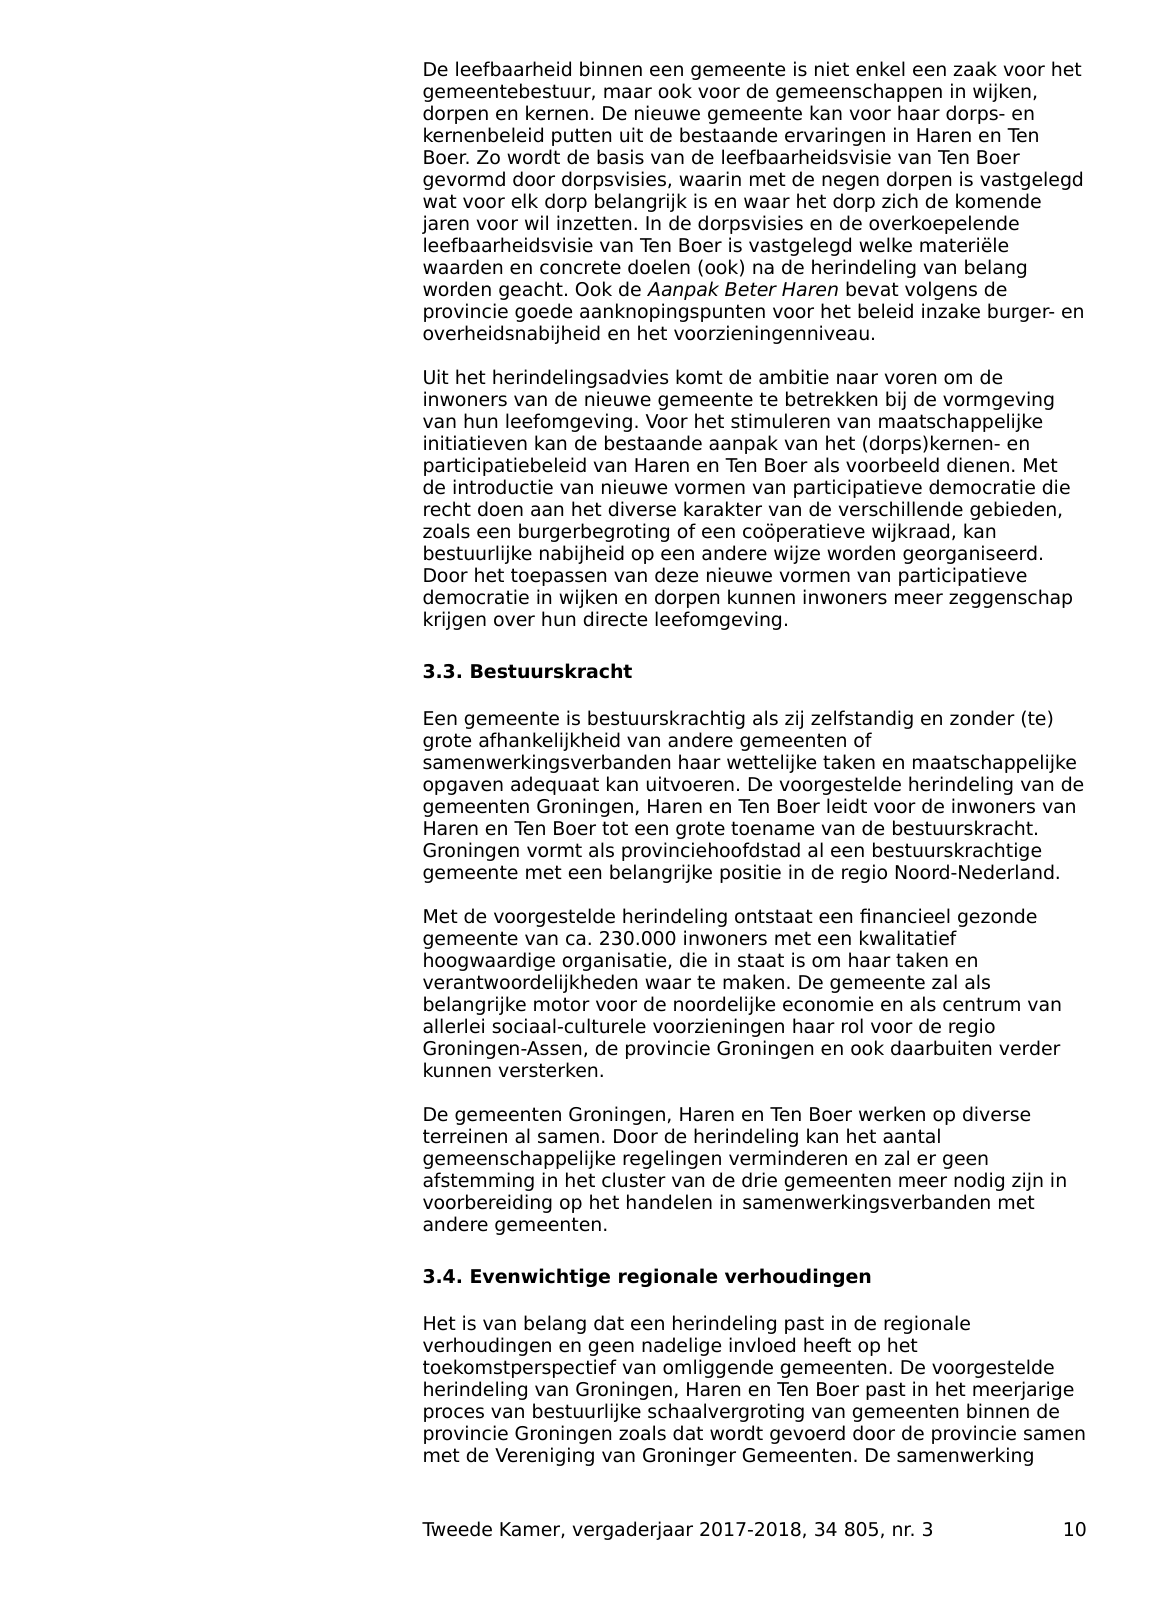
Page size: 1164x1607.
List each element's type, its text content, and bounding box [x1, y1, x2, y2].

text Uit het herindelingsadvies komt de ambitie naar voren om de inwoners van de nieuwe gemeente te betrekken bij de vormgeving van hun leefomgeving. Voor het stimuleren van maatschappelijke initiatieven kan de bestaande aanpak van het (dorps)kernen- en participatiebeleid van Haren en Ten Boer als voorbeeld dienen. Met de introductie van nieuwe vormen van participatieve democratie die recht doen aan het diverse karakter van de verschillende gebieden, zoals een burgerbegroting of een coöperatieve wijkraad, kan bestuurlijke nabijheid op een andere wijze worden georganiseerd. Door het toepassen van deze nieuwe vormen van participatieve democratie in wijken en dorpen kunnen inwoners meer zeggenschap krijgen over hun directe leefomgeving. [422, 367, 1087, 631]
text De gemeenten Groningen, Haren en Ten Boer werken op diverse terreinen al samen. Door de herindeling kan het aantal gemeenschappelijke regelingen verminderen en zal er geen afstemming in het cluster van de drie gemeenten meer nodig zijn in voorbereiding op het handelen in samenwerkingsverbanden met andere gemeenten. [422, 1104, 1087, 1236]
subtitle 3.4. Evenwichtige regionale verhoudingen [422, 1266, 1087, 1288]
text Het is van belang dat een herindeling past in de regionale verhoudingen en geen nadelige invloed heeft op het toekomstperspectief van omliggende gemeenten. De voorgestelde herindeling van Groningen, Haren en Ten Boer past in het meerjarige proces van bestuurlijke schaalvergroting van gemeenten binnen de provincie Groningen zoals dat wordt gevoerd door de provincie samen met de Vereniging van Groninger Gemeenten. De samenwerking [422, 1313, 1087, 1466]
subtitle 3.3. Bestuurskracht [422, 661, 1087, 683]
text De leefbaarheid binnen een gemeente is niet enkel een zaak voor het gemeentebestuur, maar ook voor de gemeenschappen in wijken, dorpen en kernen. De nieuwe gemeente kan voor haar dorps- en kernenbeleid putten uit de bestaande ervaringen in Haren en Ten Boer. Zo wordt de basis van de leefbaarheidsvisie van Ten Boer gevormd door dorpsvisies, waarin met de negen dorpen is vastgelegd wat voor elk dorp belangrijk is en waar het dorp zich de komende jaren voor wil inzetten. In de dorpsvisies en de overkoepelende leefbaarheidsvisie van Ten Boer is vastgelegd welke materiële waarden en concrete doelen (ook) na de herindeling van belang worden geacht. Ook de Aanpak Beter Haren bevat volgens de provincie goede aanknopingspunten voor het beleid inzake burger- en overheidsnabijheid en het voorzieningenniveau. [422, 59, 1087, 345]
text Een gemeente is bestuurskrachtig als zij zelfstandig en zonder (te) grote afhankelijkheid van andere gemeenten of samenwerkingsverbanden haar wettelijke taken en maatschappelijke opgaven adequaat kan uitvoeren. De voorgestelde herindeling van de gemeenten Groningen, Haren en Ten Boer leidt voor de inwoners van Haren en Ten Boer tot een grote toename van de bestuurskracht. Groningen vormt als provinciehoofdstad al een bestuurskrachtige gemeente met een belangrijke positie in de regio Noord-Nederland. [422, 708, 1087, 883]
text Met de voorgestelde herindeling ontstaat een financieel gezonde gemeente van ca. 230.000 inwoners met een kwalitatief hoogwaardige organisatie, die in staat is om haar taken en verantwoordelijkheden waar te maken. De gemeente zal als belangrijke motor voor de noordelijke economie en als centrum van allerlei sociaal-culturele voorzieningen haar rol voor de regio Groningen-Assen, de provincie Groningen en ook daarbuiten verder kunnen versterken. [422, 906, 1087, 1082]
